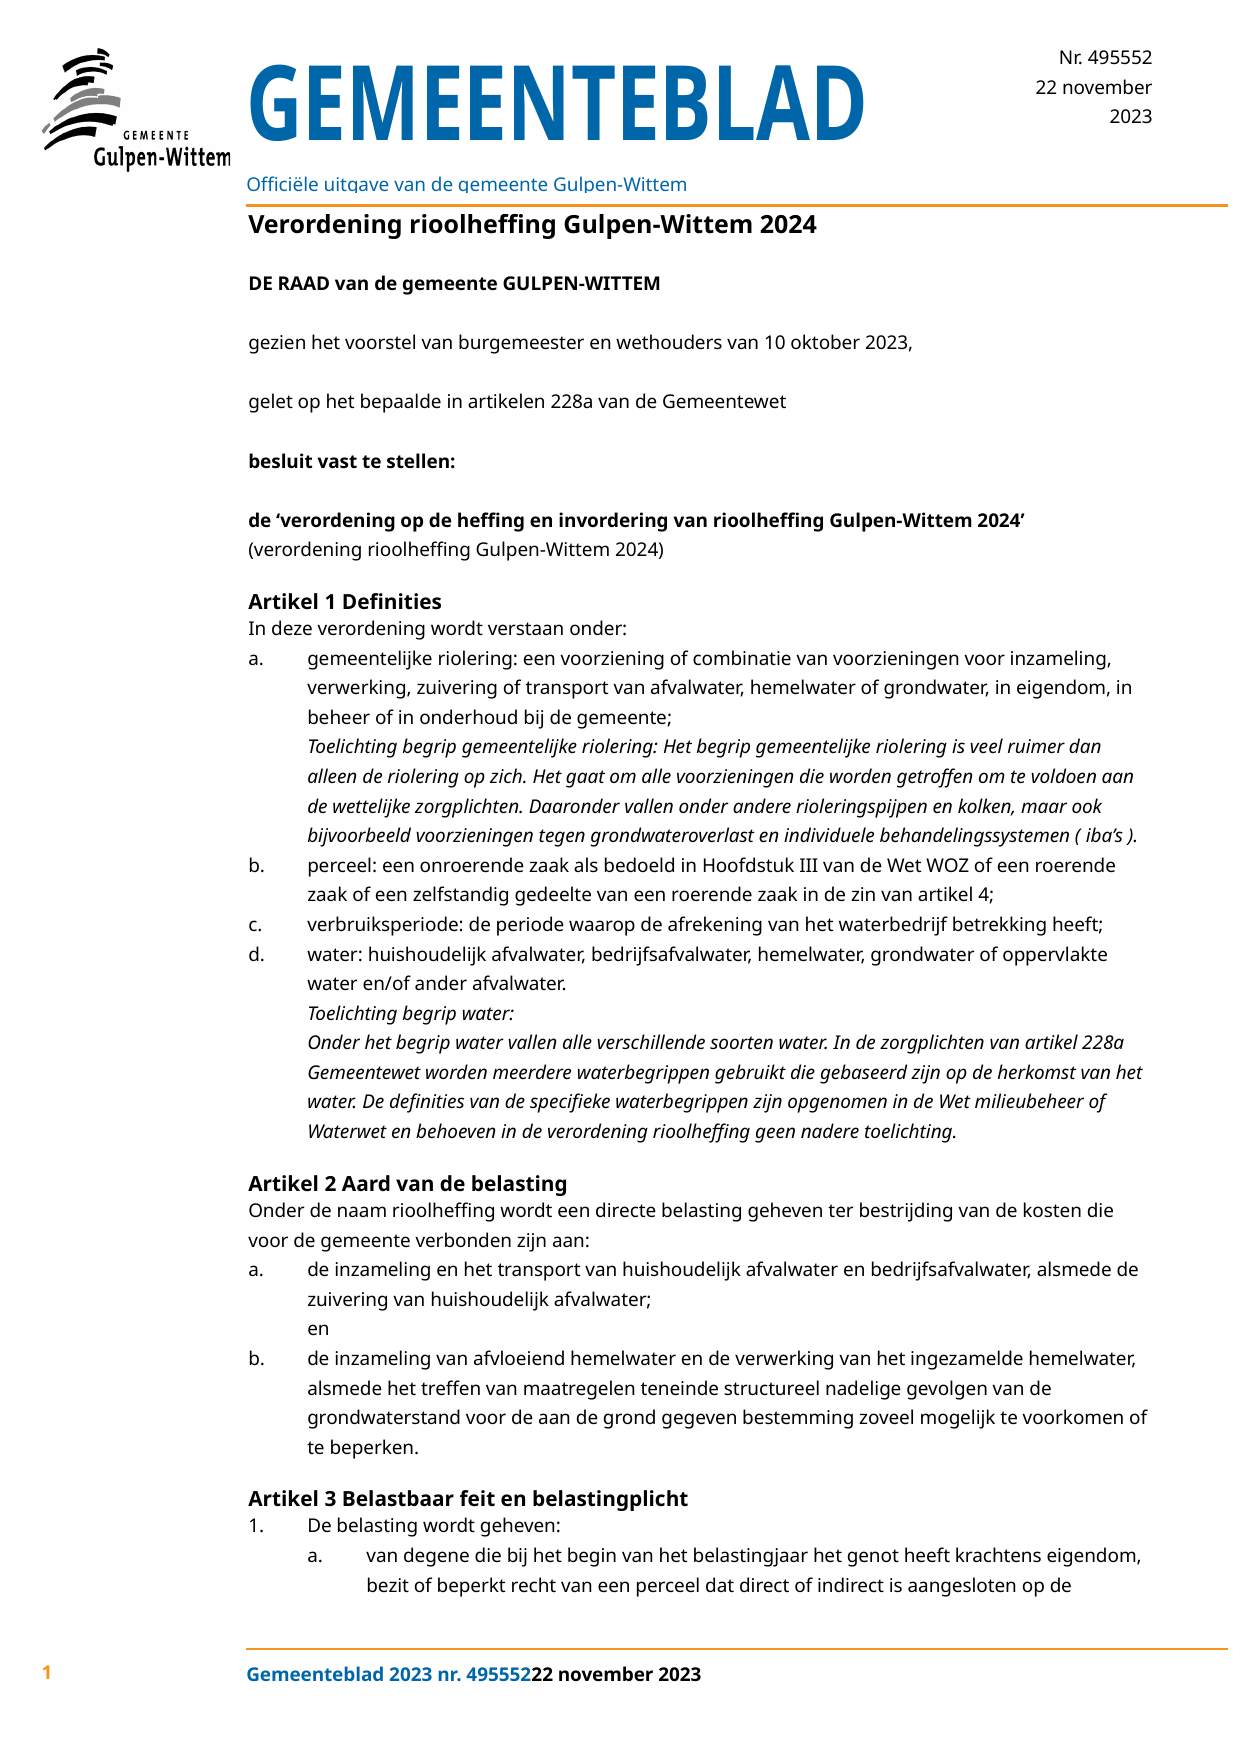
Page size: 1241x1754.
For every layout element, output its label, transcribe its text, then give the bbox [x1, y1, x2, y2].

list water: huishoudelijk afvalwater, bedrijfsafvalwater, hemelwater, grondwater of oppervlakte water en/of ander afvalwater. [248, 941, 1152, 996]
list Onder het begrip water vallen alle verschillende soorten water. In de zorgplichten van artikel 228a Gemeentewet worden meerdere waterbegrippen gebruikt die gebaseerd zijn op de herkomst van het water. De definities van de specifieke waterbegrippen zijn opgenomen in de Wet milieubeheer of Waterwet en behoeven in de verordening rioolheffing geen nadere toelichting. [248, 1029, 1152, 1144]
list de inzameling van afvloeiend hemelwater en de verwerking van het ingezamelde hemelwater, alsmede het treffen van maatregelen teneinde structureel nadelige gevolgen van de grondwaterstand voor de aan de grond gegeven bestemming zoveel mogelijk te voorkomen of te beperken. [248, 1345, 1152, 1459]
text de ‘verordening op de heffing en invordering van rioolheffing Gulpen-Wittem 2024’ [248, 507, 1152, 533]
list en [248, 1316, 1152, 1341]
text In deze verordening wordt verstaan onder: [248, 615, 1152, 641]
picture [41, 47, 231, 172]
text Artikel 1 Definities [248, 587, 1152, 615]
text Artikel 2 Aard van de belasting [248, 1169, 1152, 1197]
list Toelichting begrip water: [248, 1000, 1152, 1026]
text besluit vast te stellen: [248, 448, 1152, 473]
text gezien het voorstel van burgemeester en wethouders van 10 oktober 2023, [248, 329, 1152, 355]
list de inzameling en het transport van huishoudelijk afvalwater en bedrijfsafvalwater, alsmede de zuivering van huishoudelijk afvalwater; [248, 1256, 1152, 1312]
list Toelichting begrip gemeentelijke riolering: Het begrip gemeentelijke riolering is veel ruimer dan alleen de riolering op zich. Het gaat om alle voorzieningen die worden getroffen om te voldoen aan de wettelijke zorgplichten. Daaronder vallen onder andere rioleringspijpen en kolken, maar ook bijvoorbeeld voorzieningen tegen grondwateroverlast en individuele behandelingssystemen ( iba’s ). [248, 734, 1152, 848]
text gelet op het bepaalde in artikelen 228a van de Gemeentewet [248, 389, 1152, 414]
text DE RAAD van de gemeente GULPEN-WITTEM [248, 270, 1152, 296]
list gemeentelijke riolering: een voorziening of combinatie van voorzieningen voor inzameling, verwerking, zuivering of transport van afvalwater, hemelwater of grondwater, in eigendom, in beheer of in onderhoud bij de gemeente; [248, 645, 1152, 730]
text Verordening rioolheffing Gulpen-Wittem 2024 [248, 207, 1152, 241]
text (verordening rioolheffing Gulpen-Wittem 2024) [248, 537, 1152, 562]
list perceel: een onroerende zaak als bedoeld in Hoofdstuk III van de Wet WOZ of een roerende zaak of een zelfstandig gedeelte van een roerende zaak in de zin van artikel 4; [248, 852, 1152, 907]
text Artikel 3 Belastbaar feit en belastingplicht [248, 1484, 1152, 1513]
list van degene die bij het begin van het belastingjaar het genot heeft krachtens eigendom, bezit of beperkt recht van een perceel dat direct of indirect is aangesloten op de [307, 1542, 1152, 1598]
list De belasting wordt geheven: [248, 1513, 1152, 1538]
list verbruiksperiode: de periode waarop de afrekening van het waterbedrijf betrekking heeft; [248, 911, 1152, 937]
text Onder de naam rioolheffing wordt een directe belasting geheven ter bestrijding van de kosten die voor de gemeente verbonden zijn aan: [248, 1197, 1152, 1252]
